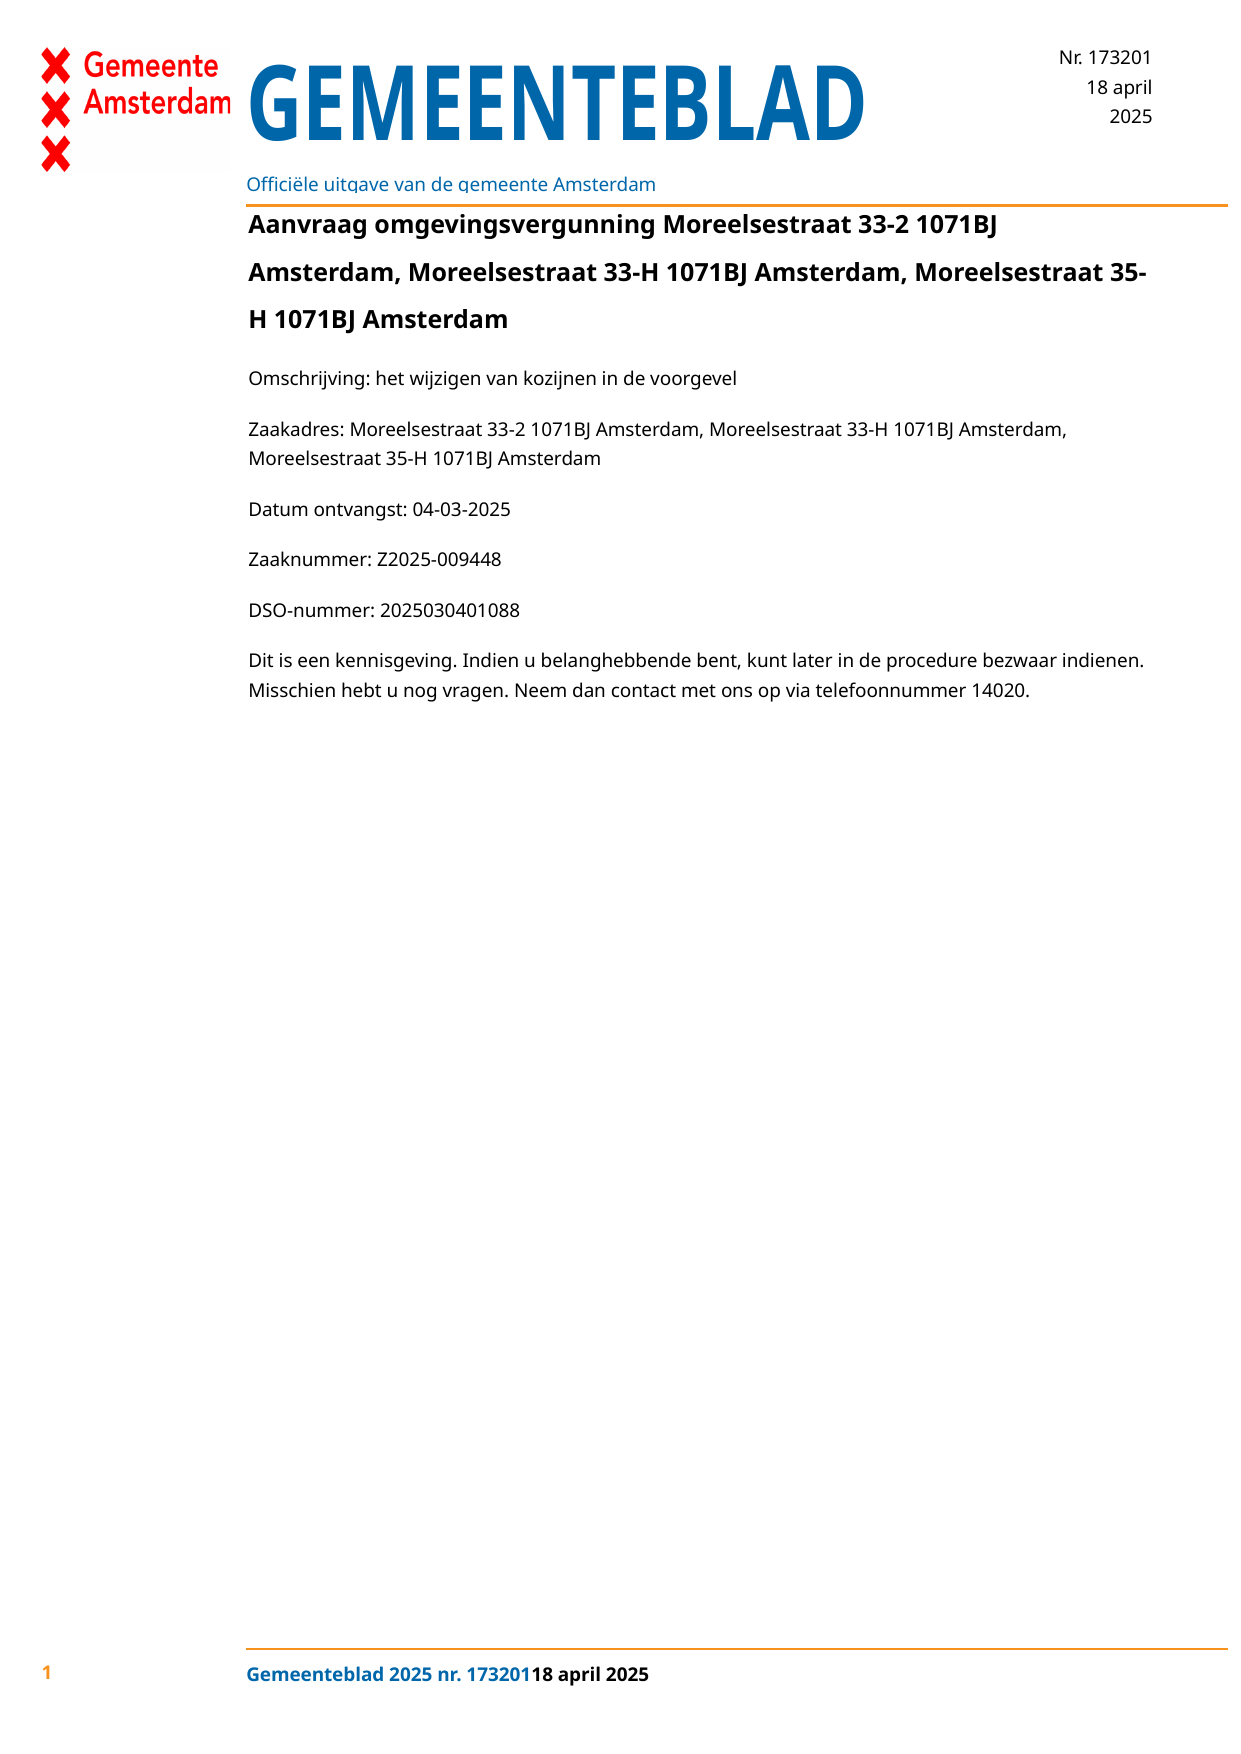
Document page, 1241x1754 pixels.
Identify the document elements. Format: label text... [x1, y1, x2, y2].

text Omschrijving: het wijzigen van kozijnen in de voorgevel [248, 366, 1152, 391]
text Datum ontvangst: 04-03-2025 [248, 496, 1152, 522]
text Dit is een kennisgeving. Indien u belanghebbende bent, kunt later in de procedure bezwaar indienen. Misschien hebt u nog vragen. Neem dan contact met ons op via telefoonnummer 14020. [248, 647, 1152, 702]
text Aanvraag omgevingsvergunning Moreelsestraat 33-2 1071BJ Amsterdam, Moreelsestraat 33-H 1071BJ Amsterdam, Moreelsestraat 35-H 1071BJ Amsterdam [248, 207, 1152, 336]
text Zaakadres: Moreelsestraat 33-2 1071BJ Amsterdam, Moreelsestraat 33-H 1071BJ Amsterdam, Moreelsestraat 35-H 1071BJ Amsterdam [248, 416, 1152, 471]
picture [41, 47, 231, 172]
text Zaaknummer: Z2025-009448 [248, 546, 1152, 572]
text DSO-nummer: 2025030401088 [248, 597, 1152, 622]
